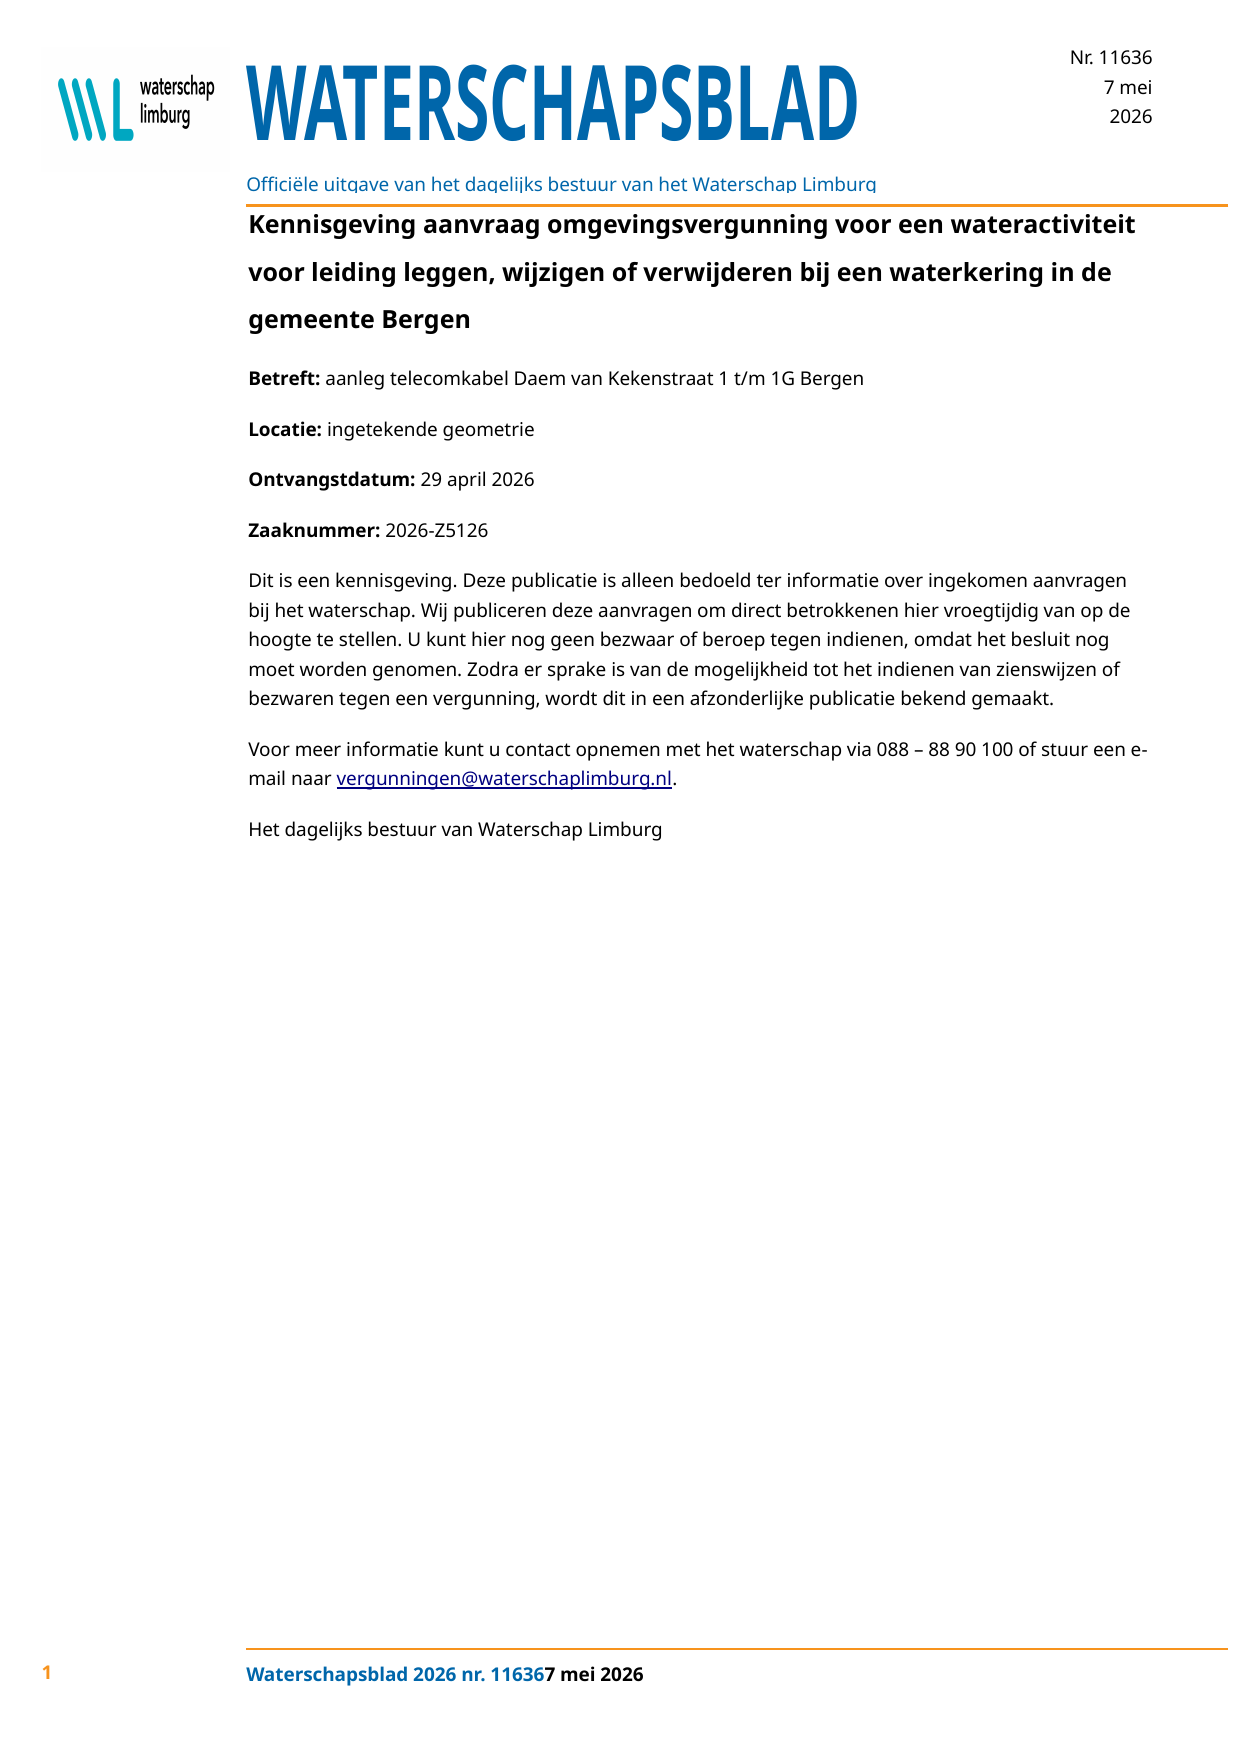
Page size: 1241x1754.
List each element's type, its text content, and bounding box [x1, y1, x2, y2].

text Zaaknummer: 2026-Z5126 [248, 517, 1152, 542]
text Kennisgeving aanvraag omgevingsvergunning voor een wateractiviteit voor leiding leggen, wijzigen of verwijderen bij een waterkering in de gemeente Bergen [248, 207, 1152, 336]
text Locatie: ingetekende geometrie [248, 416, 1152, 442]
text Ontvangstdatum: 29 april 2026 [248, 466, 1152, 492]
text Voor meer informatie kunt u contact opnemen met het waterschap via 088 – 88 90 100 of stuur een e-mail naar vergunningen@waterschaplimburg.nl. [248, 736, 1152, 791]
text Dit is een kennisgeving. Deze publicatie is alleen bedoeld ter informatie over ingekomen aanvragen bij het waterschap. Wij publiceren deze aanvragen om direct betrokkenen hier vroegtijdig van op de hoogte te stellen. U kunt hier nog geen bezwaar of beroep tegen indienen, omdat het besluit nog moet worden genomen. Zodra er sprake is van de mogelijkheid tot het indienen van zienswijzen of bezwaren tegen een vergunning, wordt dit in een afzonderlijke publicatie bekend gemaakt. [248, 567, 1152, 711]
text Het dagelijks bestuur van Waterschap Limburg [248, 816, 1152, 842]
text Betreft: aanleg telecomkabel Daem van Kekenstraat 1 t/m 1G Bergen [248, 366, 1152, 391]
picture [41, 47, 231, 172]
